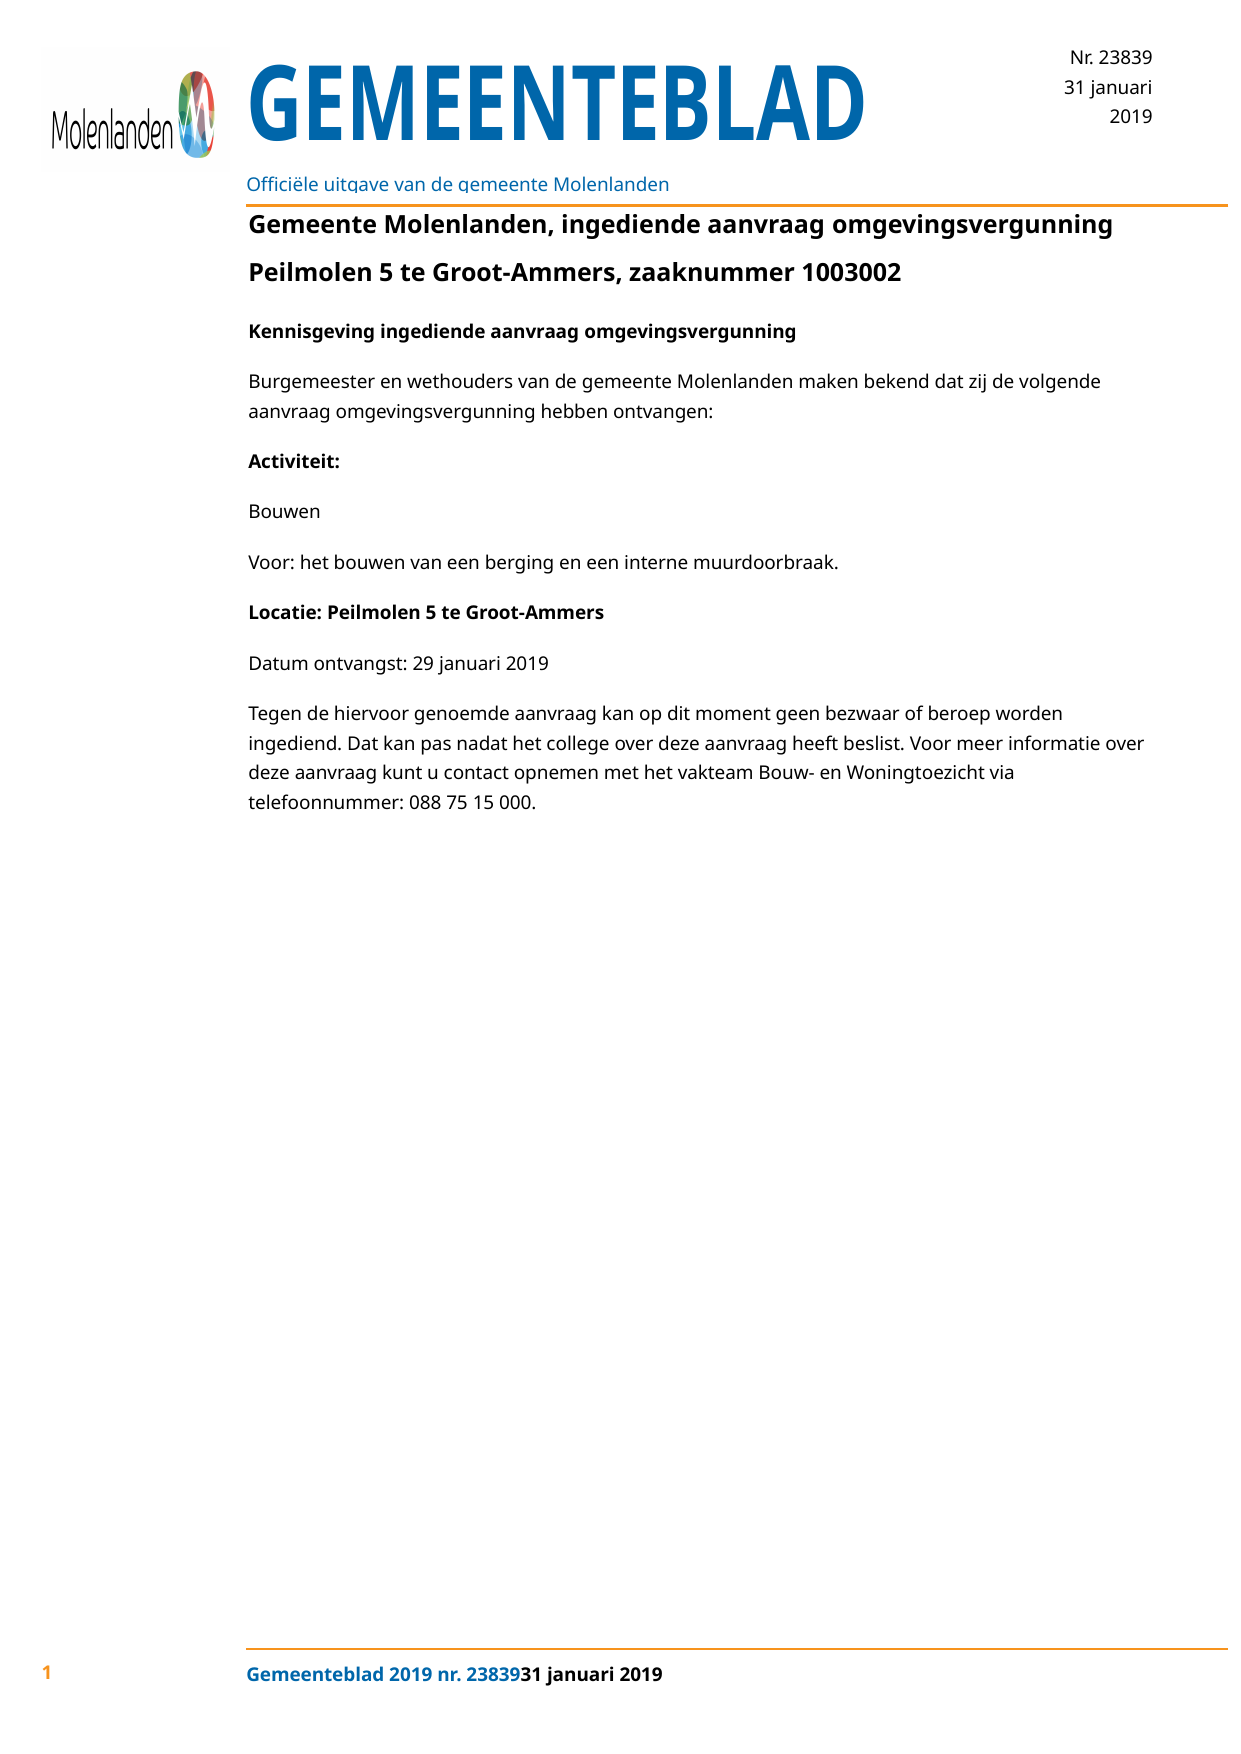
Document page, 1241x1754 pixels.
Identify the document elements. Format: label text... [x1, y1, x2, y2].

text Datum ontvangst: 29 januari 2019 [248, 650, 1152, 676]
text Activiteit: [248, 448, 1152, 474]
text Kennisgeving ingediende aanvraag omgevingsvergunning [248, 318, 1152, 344]
picture [41, 47, 231, 172]
text Voor: het bouwen van een berging en een interne muurdoorbraak. [248, 549, 1152, 575]
text Locatie: Peilmolen 5 te Groot-Ammers [248, 599, 1152, 625]
text Gemeente Molenlanden, ingediende aanvraag omgevingsvergunning Peilmolen 5 te Groot-Ammers, zaaknummer 1003002 [248, 207, 1152, 288]
text Tegen de hiervoor genoemde aanvraag kan op dit moment geen bezwaar of beroep worden ingediend. Dat kan pas nadat het college over deze aanvraag heeft beslist. Voor meer informatie over deze aanvraag kunt u contact opnemen met het vakteam Bouw- en Woningtoezicht via telefoonnummer: 088 75 15 000. [248, 700, 1152, 815]
text Bouwen [248, 499, 1152, 524]
text Burgemeester en wethouders van de gemeente Molenlanden maken bekend dat zij de volgende aanvraag omgevingsvergunning hebben ontvangen: [248, 368, 1152, 424]
